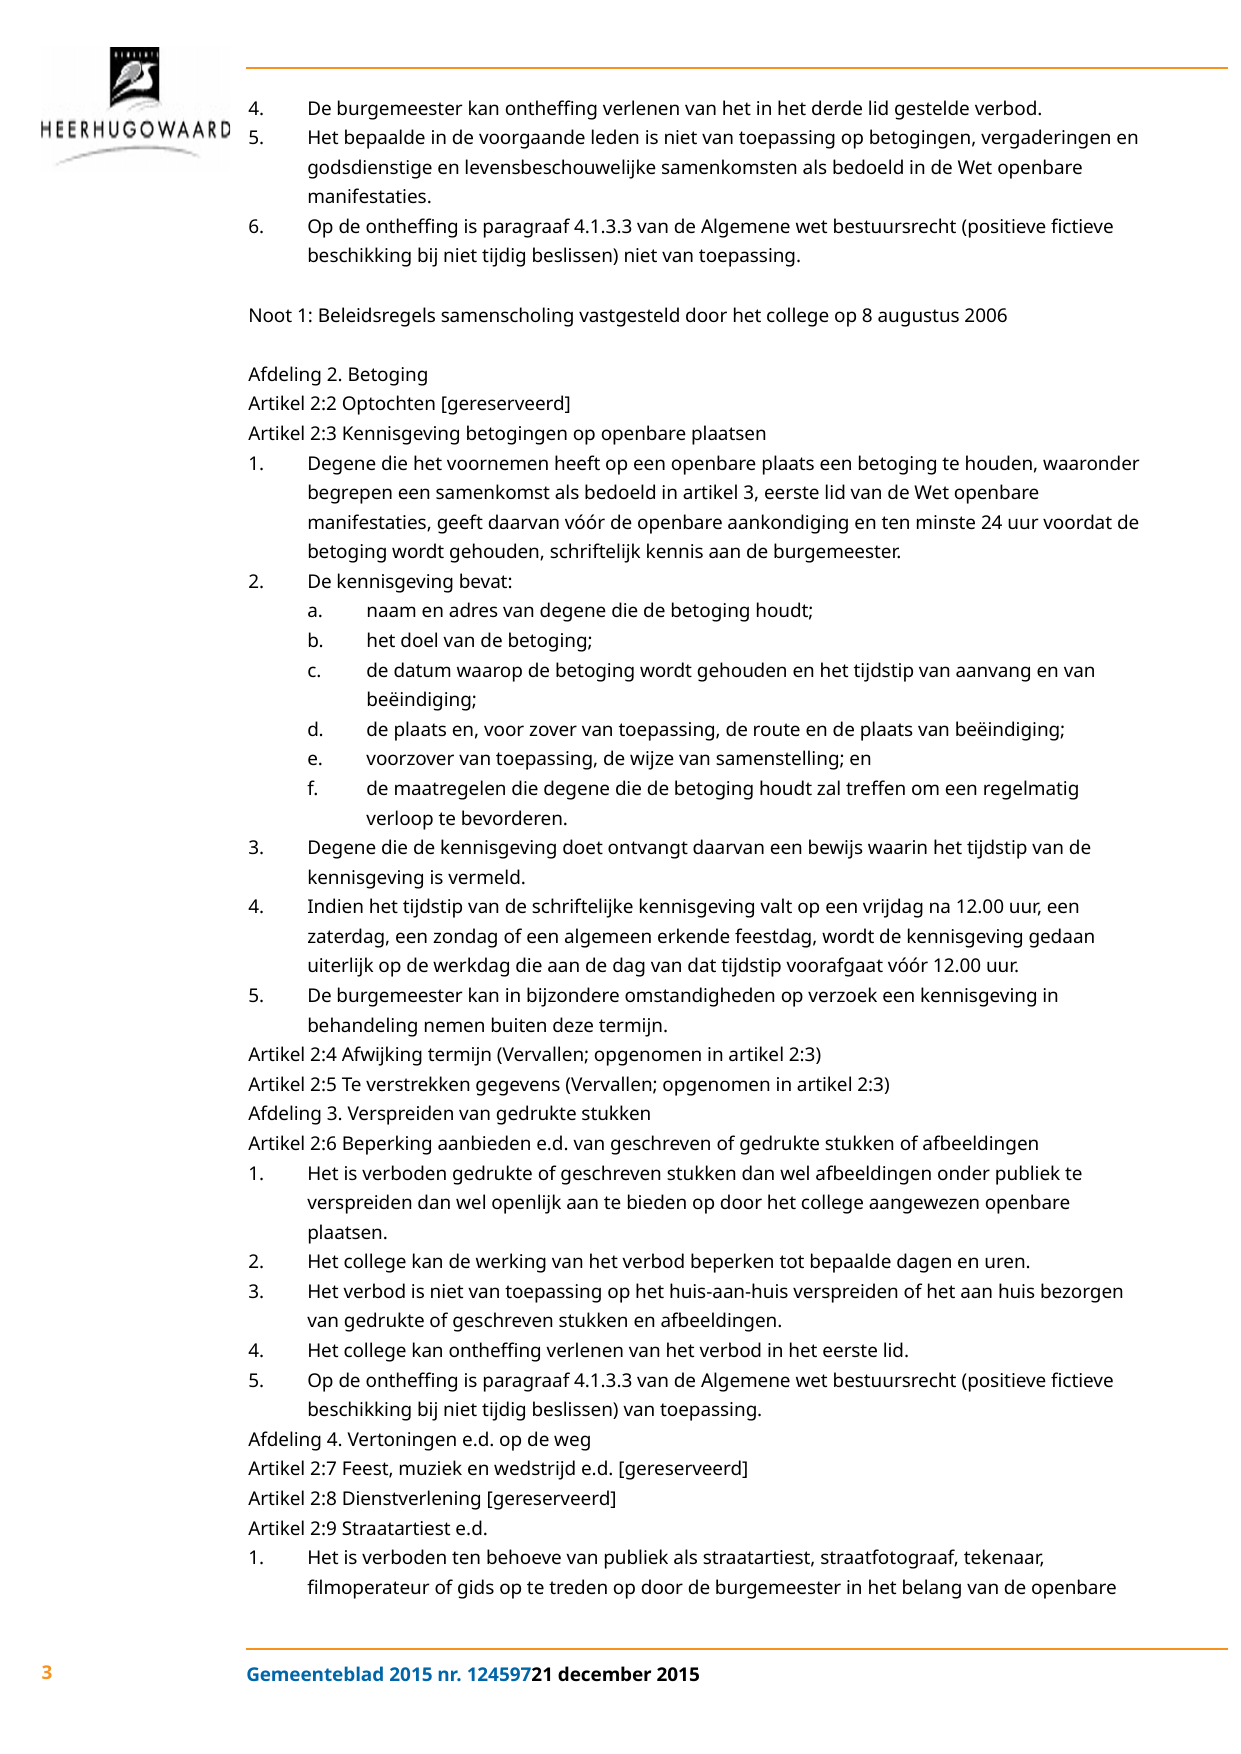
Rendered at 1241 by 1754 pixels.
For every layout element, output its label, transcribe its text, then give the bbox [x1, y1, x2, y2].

text Afdeling 3. Verspreiden van gedrukte stukken [248, 1101, 1152, 1126]
list voorzover van toepassing, de wijze van samenstelling; en [307, 746, 1152, 771]
list de datum waarop de betoging wordt gehouden en het tijdstip van aanvang en van beëindiging; [307, 657, 1152, 712]
text Artikel 2:9 Straatartiest e.d. [248, 1515, 1152, 1541]
text Artikel 2:8 Dienstverlening [gereserveerd] [248, 1485, 1152, 1511]
list Het is verboden gedrukte of geschreven stukken dan wel afbeeldingen onder publiek te verspreiden dan wel openlijk aan te bieden op door het college aangewezen openbare plaatsen. [248, 1160, 1152, 1245]
list Op de ontheffing is paragraaf 4.1.3.3 van de Algemene wet bestuursrecht (positieve fictieve beschikking bij niet tijdig beslissen) niet van toepassing. [248, 213, 1152, 268]
list Het college kan de werking van het verbod beperken tot bepaalde dagen en uren. [248, 1248, 1152, 1274]
text Artikel 2:2 Optochten [gereserveerd] [248, 391, 1152, 416]
list de plaats en, voor zover van toepassing, de route en de plaats van beëindiging; [307, 716, 1152, 742]
list Degene die het voornemen heeft op een openbare plaats een betoging te houden, waaronder begrepen een samenkomst als bedoeld in artikel 3, eerste lid van de Wet openbare manifestaties, geeft daarvan vóór de openbare aankondiging en ten minste 24 uur voordat de betoging wordt gehouden, schriftelijk kennis aan de burgemeester. [248, 450, 1152, 564]
list het doel van de betoging; [307, 627, 1152, 653]
list Het college kan ontheffing verlenen van het verbod in het eerste lid. [248, 1337, 1152, 1363]
text Artikel 2:6 Beperking aanbieden e.d. van geschreven of gedrukte stukken of afbeeldingen [248, 1130, 1152, 1156]
list De kennisgeving bevat: [248, 568, 1152, 594]
list Het bepaalde in de voorgaande leden is niet van toepassing op betogingen, vergaderingen en godsdienstige en levensbeschouwelijke samenkomsten als bedoeld in de Wet openbare manifestaties. [248, 124, 1152, 209]
picture [41, 47, 231, 172]
text Artikel 2:7 Feest, muziek en wedstrijd e.d. [gereserveerd] [248, 1456, 1152, 1481]
text Artikel 2:4 Afwijking termijn (Vervallen; opgenomen in artikel 2:3) [248, 1041, 1152, 1067]
list Degene die de kennisgeving doet ontvangt daarvan een bewijs waarin het tijdstip van de kennisgeving is vermeld. [248, 834, 1152, 890]
text Noot 1: Beleidsregels samenscholing vastgesteld door het college op 8 augustus 2006 [248, 302, 1152, 328]
list de maatregelen die degene die de betoging houdt zal treffen om een regelmatig verloop te bevorderen. [307, 775, 1152, 831]
list De burgemeester kan ontheffing verlenen van het in het derde lid gestelde verbod. [248, 95, 1152, 121]
text Artikel 2:5 Te verstrekken gegevens (Vervallen; opgenomen in artikel 2:3) [248, 1071, 1152, 1097]
list De burgemeester kan in bijzondere omstandigheden op verzoek een kennisgeving in behandeling nemen buiten deze termijn. [248, 982, 1152, 1038]
text Afdeling 2. Betoging [248, 361, 1152, 387]
list Het is verboden ten behoeve van publiek als straatartiest, straatfotograaf, tekenaar, filmoperateur of gids op te treden op door de burgemeester in het belang van de openbare [248, 1544, 1152, 1600]
list naam en adres van degene die de betoging houdt; [307, 598, 1152, 623]
text Artikel 2:3 Kennisgeving betogingen op openbare plaatsen [248, 420, 1152, 446]
list Het verbod is niet van toepassing op het huis-aan-huis verspreiden of het aan huis bezorgen van gedrukte of geschreven stukken en afbeeldingen. [248, 1278, 1152, 1333]
list Indien het tijdstip van de schriftelijke kennisgeving valt op een vrijdag na 12.00 uur, een zaterdag, een zondag of een algemeen erkende feestdag, wordt de kennisgeving gedaan uiterlijk op de werkdag die aan de dag van dat tijdstip voorafgaat vóór 12.00 uur. [248, 893, 1152, 978]
list Op de ontheffing is paragraaf 4.1.3.3 van de Algemene wet bestuursrecht (positieve fictieve beschikking bij niet tijdig beslissen) van toepassing. [248, 1367, 1152, 1422]
text Afdeling 4. Vertoningen e.d. op de weg [248, 1426, 1152, 1452]
